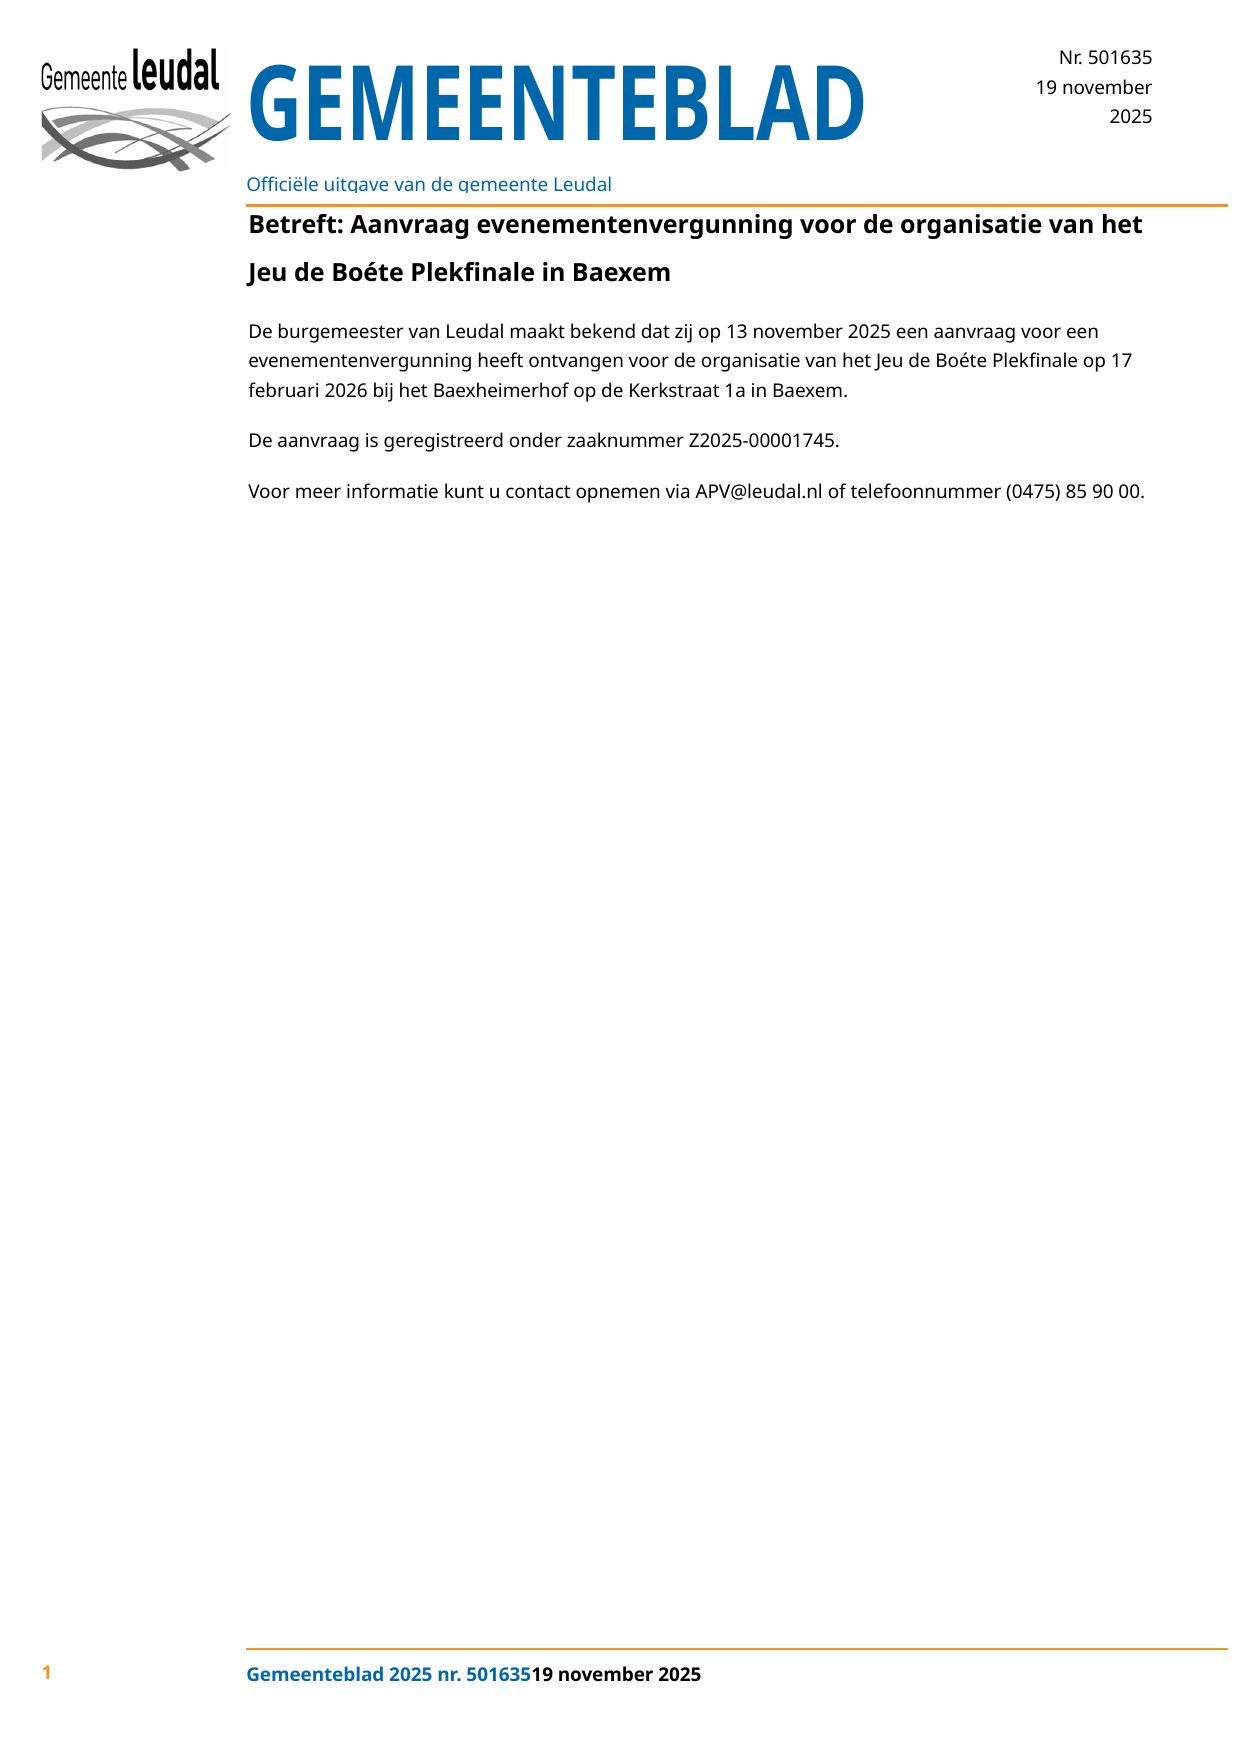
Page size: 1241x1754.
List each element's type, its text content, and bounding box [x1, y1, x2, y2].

text Betreft: Aanvraag evenementenvergunning voor de organisatie van het Jeu de Boéte Plekfinale in Baexem [248, 207, 1152, 288]
text De aanvraag is geregistreerd onder zaaknummer Z2025-00001745. [248, 427, 1152, 453]
text De burgemeester van Leudal maakt bekend dat zij op 13 november 2025 een aanvraag voor een evenementenvergunning heeft ontvangen voor de organisatie van het Jeu de Boéte Plekfinale op 17 februari 2026 bij het Baexheimerhof op de Kerkstraat 1a in Baexem. [248, 318, 1152, 403]
text Voor meer informatie kunt u contact opnemen via APV@leudal.nl of telefoonnummer (0475) 85 90 00. [248, 478, 1152, 504]
picture [41, 47, 231, 172]
